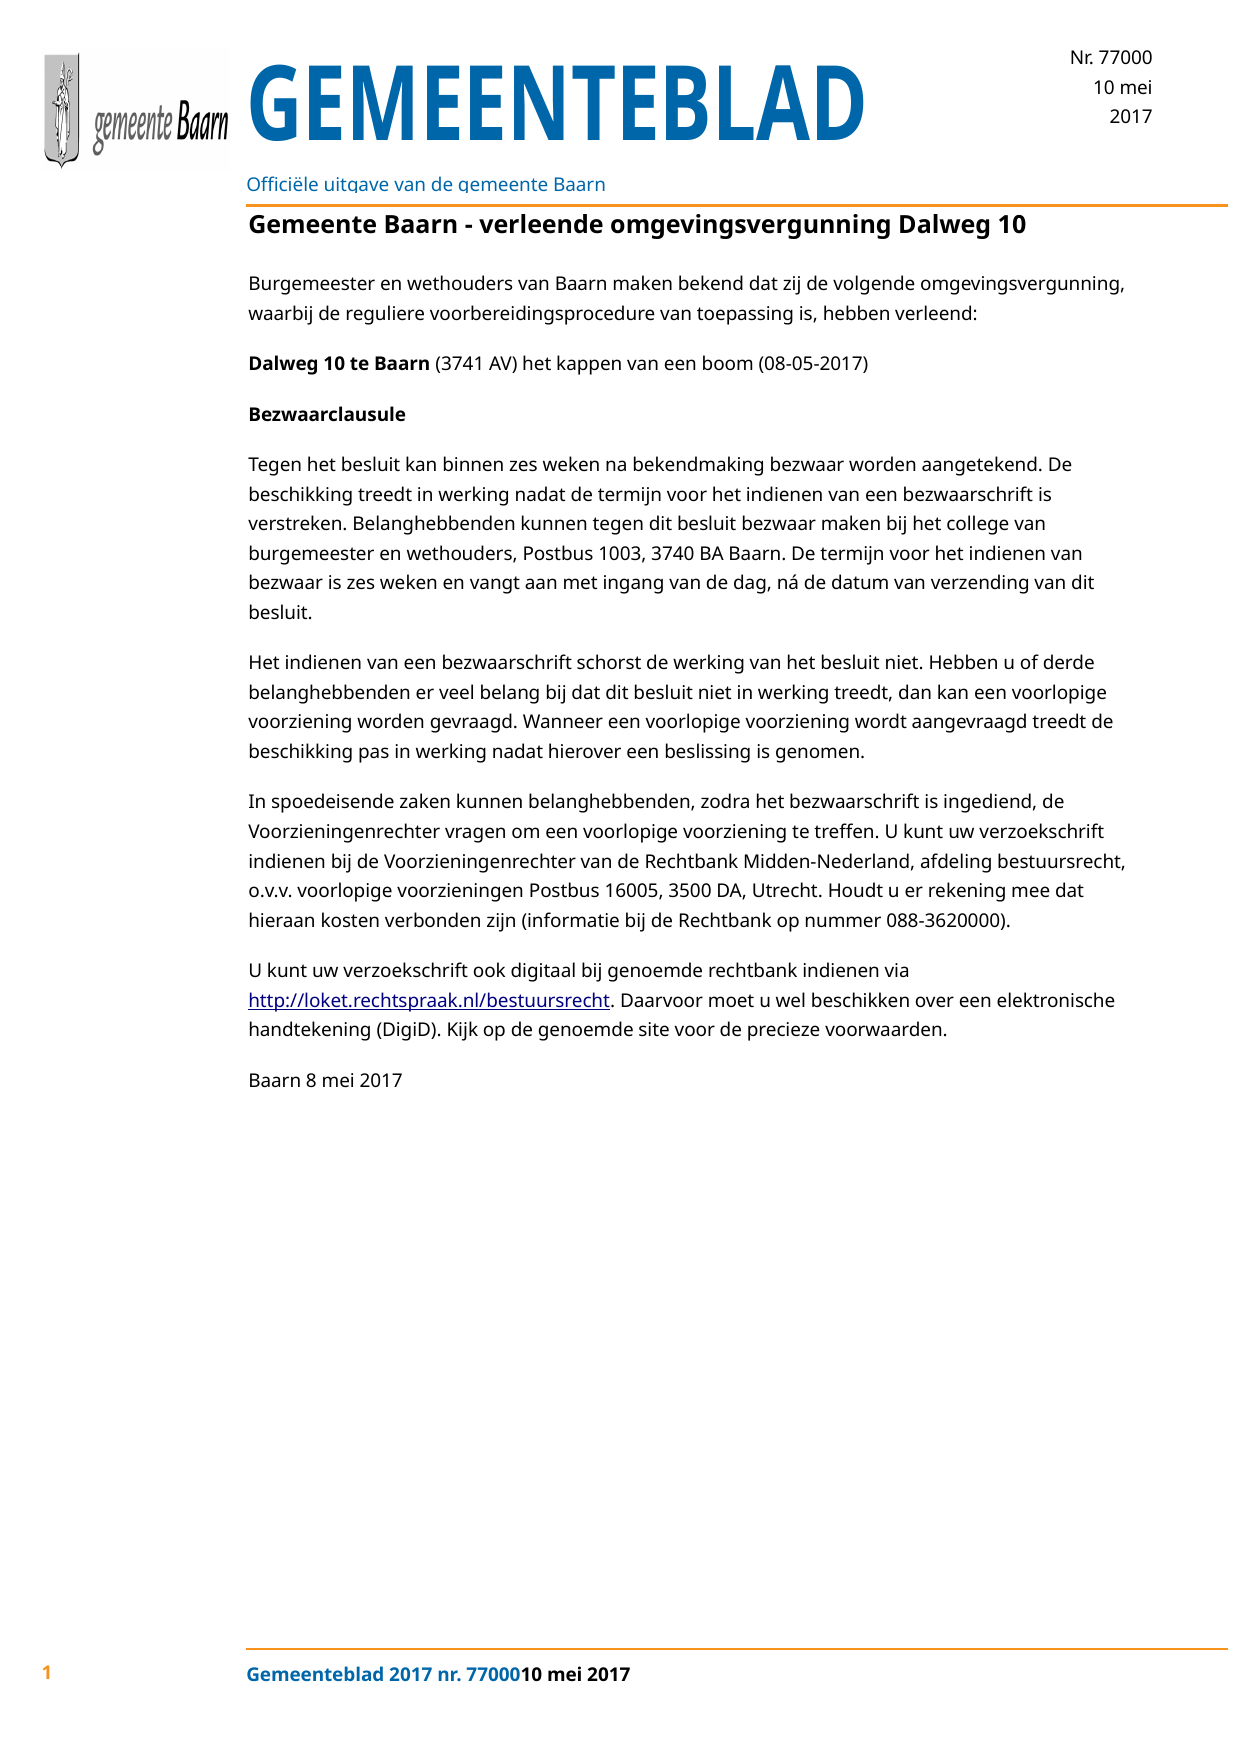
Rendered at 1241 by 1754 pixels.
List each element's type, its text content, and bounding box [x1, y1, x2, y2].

text Baarn 8 mei 2017 [248, 1067, 1152, 1093]
text In spoedeisende zaken kunnen belanghebbenden, zodra het bezwaarschrift is ingediend, de Voorzieningenrechter vragen om een voorlopige voorziening te treffen. U kunt uw verzoekschrift indienen bij de Voorzieningenrechter van de Rechtbank Midden-Nederland, afdeling bestuursrecht, o.v.v. voorlopige voorzieningen Postbus 16005, 3500 DA, Utrecht. Houdt u er rekening mee dat hieraan kosten verbonden zijn (informatie bij de Rechtbank op nummer 088-3620000). [248, 789, 1152, 933]
text U kunt uw verzoekschrift ook digitaal bij genoemde rechtbank indienen via http://loket.rechtspraak.nl/bestuursrecht. Daarvoor moet u wel beschikken over een elektronische handtekening (DigiD). Kijk op de genoemde site voor de precieze voorwaarden. [248, 957, 1152, 1042]
text Burgemeester en wethouders van Baarn maken bekend dat zij de volgende omgevingsvergunning, waarbij de reguliere voorbereidingsprocedure van toepassing is, hebben verleend: [248, 270, 1152, 326]
text Bezwaarclausule [248, 401, 1152, 426]
text Dalweg 10 te Baarn (3741 AV) het kappen van een boom (08-05-2017) [248, 350, 1152, 376]
picture [41, 47, 231, 172]
text Gemeente Baarn - verleende omgevingsvergunning Dalweg 10 [248, 207, 1152, 241]
text Tegen het besluit kan binnen zes weken na bekendmaking bezwaar worden aangetekend. De beschikking treedt in werking nadat de termijn voor het indienen van een bezwaarschrift is verstreken. Belanghebbenden kunnen tegen dit besluit bezwaar maken bij het college van burgemeester en wethouders, Postbus 1003, 3740 BA Baarn. De termijn voor het indienen van bezwaar is zes weken en vangt aan met ingang van de dag, ná de datum van verzending van dit besluit. [248, 451, 1152, 625]
text Het indienen van een bezwaarschrift schorst de werking van het besluit niet. Hebben u of derde belanghebbenden er veel belang bij dat dit besluit niet in werking treedt, dan kan een voorlopige voorziening worden gevraagd. Wanneer een voorlopige voorziening wordt aangevraagd treedt de beschikking pas in werking nadat hierover een beslissing is genomen. [248, 649, 1152, 764]
